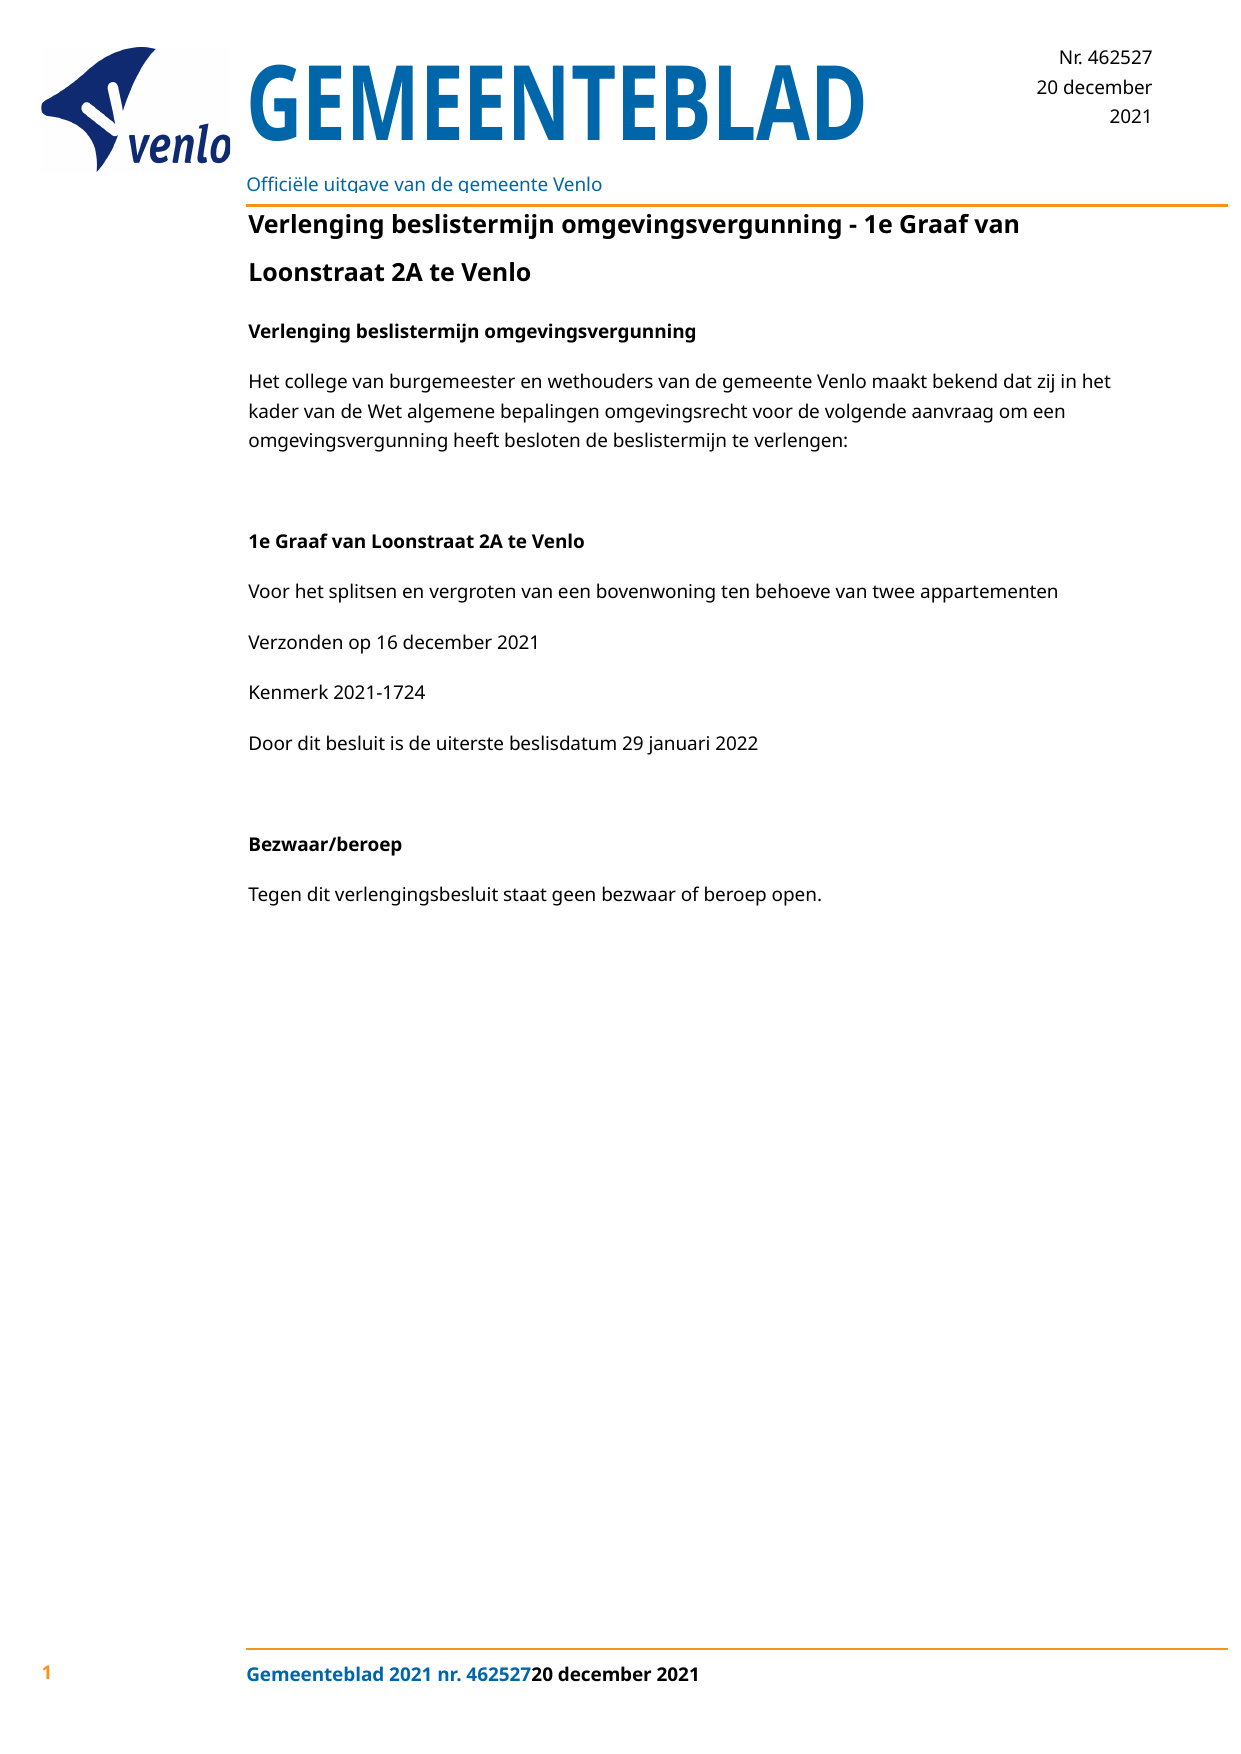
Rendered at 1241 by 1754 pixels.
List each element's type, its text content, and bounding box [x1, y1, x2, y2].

text Het college van burgemeester en wethouders van de gemeente Venlo maakt bekend dat zij in het kader van de Wet algemene bepalingen omgevingsrecht voor de volgende aanvraag om een omgevingsvergunning heeft besloten de beslistermijn te verlengen: [248, 368, 1152, 453]
text Tegen dit verlengingsbesluit staat geen bezwaar of beroep open. [248, 881, 1152, 907]
text Bezwaar/beroep [248, 831, 1152, 857]
text 1e Graaf van Loonstraat 2A te Venlo [248, 528, 1152, 554]
text Verlenging beslistermijn omgevingsvergunning [248, 318, 1152, 344]
text Door dit besluit is de uiterste beslisdatum 29 januari 2022 [248, 730, 1152, 756]
picture [41, 47, 231, 172]
text Kenmerk 2021-1724 [248, 679, 1152, 705]
text Voor het splitsen en vergroten van een bovenwoning ten behoeve van twee appartementen [248, 579, 1152, 604]
text Verzonden op 16 december 2021 [248, 629, 1152, 655]
text Verlenging beslistermijn omgevingsvergunning - 1e Graaf van Loonstraat 2A te Venlo [248, 207, 1152, 288]
